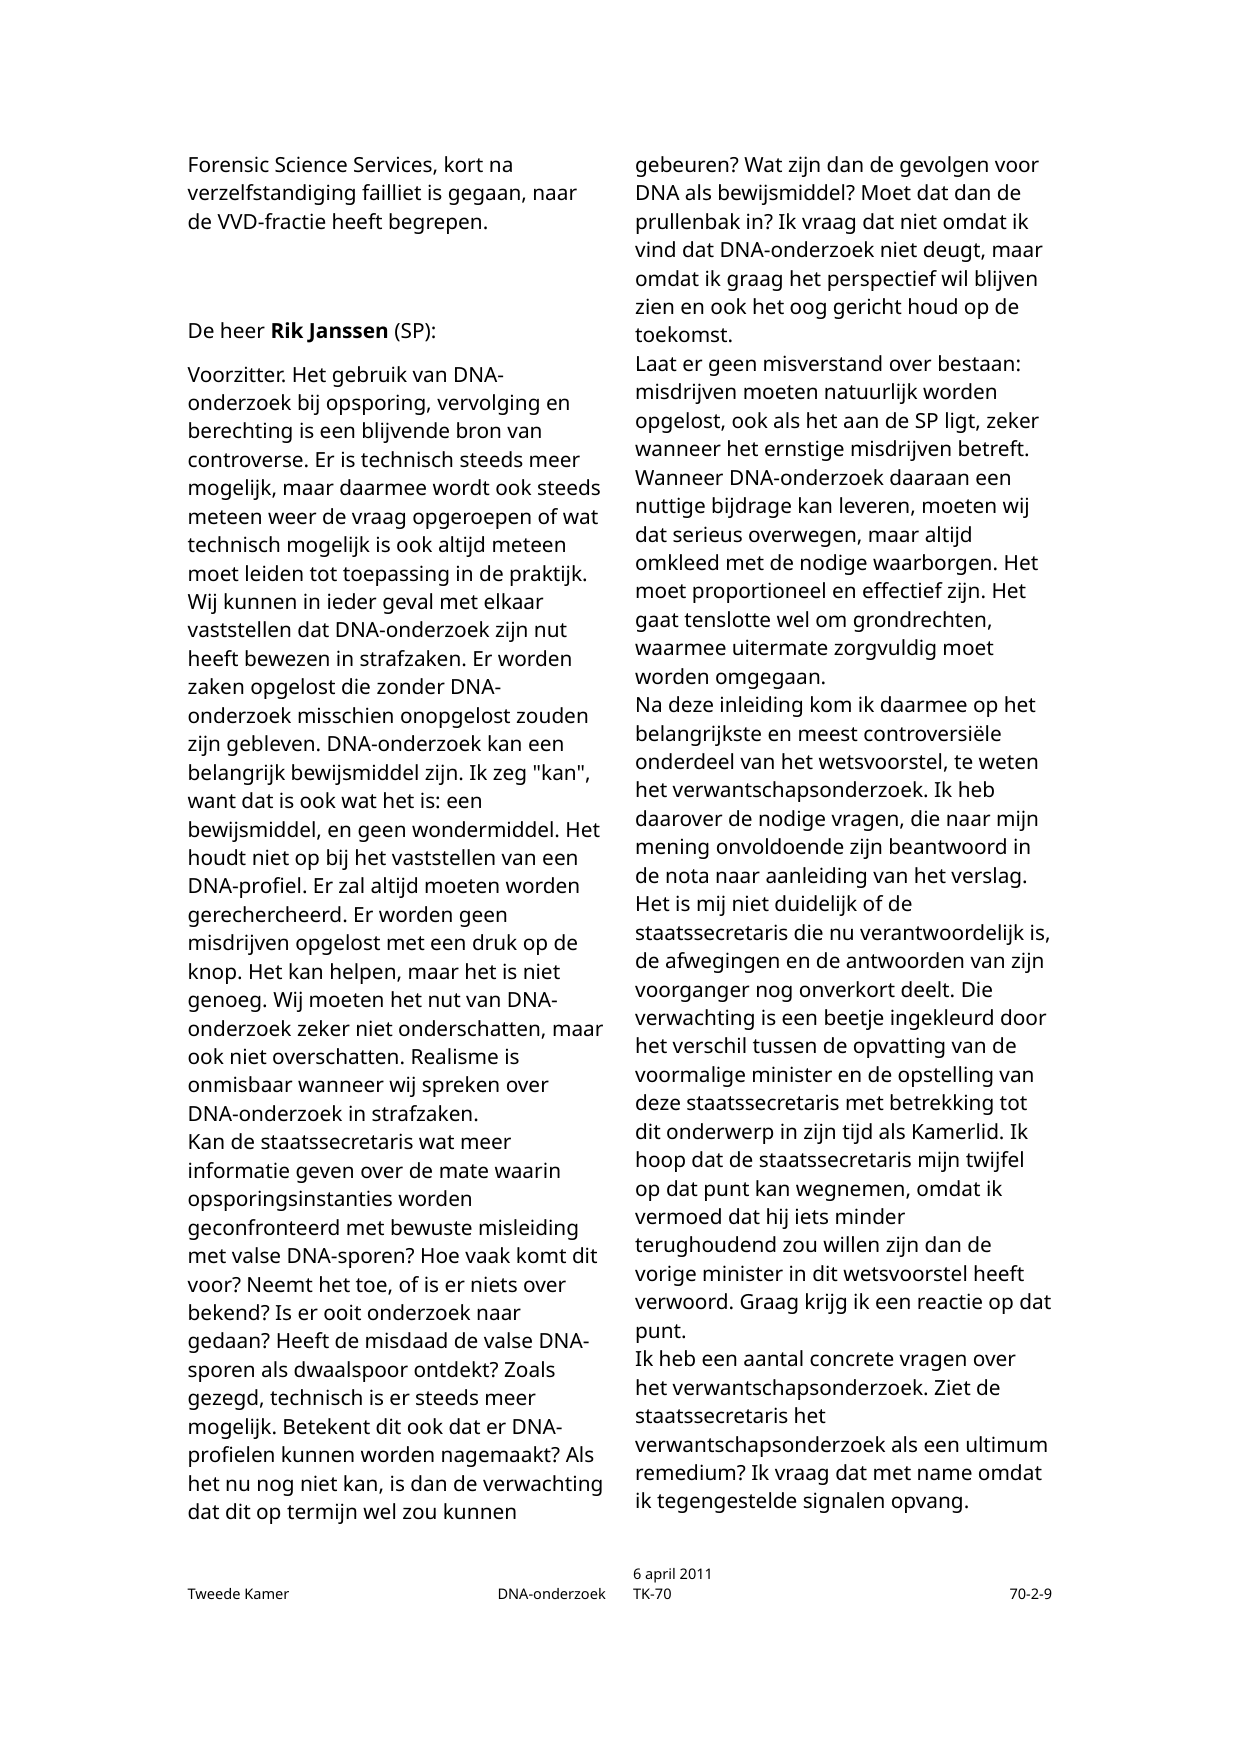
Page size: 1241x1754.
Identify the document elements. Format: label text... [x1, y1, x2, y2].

text Laat er geen misverstand over bestaan: misdrijven moeten natuurlijk worden opgelost, ook als het aan de SP ligt, zeker wanneer het ernstige misdrijven betreft. Wanneer DNA-onderzoek daaraan een nuttige bijdrage kan leveren, moeten wij dat serieus overwegen, maar altijd omkleed met de nodige waarborgen. Het moet proportioneel en effectief zijn. Het gaat tenslotte wel om grondrechten, waarmee uitermate zorgvuldig moet worden omgegaan. [635, 349, 1053, 690]
text Kan de staatssecretaris wat meer informatie geven over de mate waarin opsporingsinstanties worden geconfronteerd met bewuste misleiding met valse DNA-sporen? Hoe vaak komt dit voor? Neemt het toe, of is er niets over bekend? Is er ooit onderzoek naar gedaan? Heeft de misdaad de valse DNA-sporen als dwaalspoor ontdekt? Zoals gezegd, technisch is er steeds meer mogelijk. Betekent dit ook dat er DNA-profielen kunnen worden nagemaakt? Als het nu nog niet kan, is dan de verwachting dat dit op termijn wel zou kunnen [187, 1127, 605, 1526]
text gebeuren? Wat zijn dan de gevolgen voor DNA als bewijsmiddel? Moet dat dan de prullenbak in? Ik vraag dat niet omdat ik vind dat DNA-onderzoek niet deugt, maar omdat ik graag het perspectief wil blijven zien en ook het oog gericht houd op de toekomst. [635, 150, 1053, 349]
text Ik heb een aantal concrete vragen over het verwantschapsonderzoek. Ziet de staatssecretaris het verwantschapsonderzoek als een ultimum remedium? Ik vraag dat met name omdat ik tegengestelde signalen opvang. [635, 1344, 1053, 1515]
text De heer Rik Janssen (SP): [187, 316, 605, 345]
text Na deze inleiding kom ik daarmee op het belangrijkste en meest controversiële onderdeel van het wetsvoorstel, te weten het verwantschapsonderzoek. Ik heb daarover de nodige vragen, die naar mijn mening onvoldoende zijn beantwoord in de nota naar aanleiding van het verslag. Het is mij niet duidelijk of de staatssecretaris die nu verantwoordelijk is, de afwegingen en de antwoorden van zijn voorganger nog onverkort deelt. Die verwachting is een beetje ingekleurd door het verschil tussen de opvatting van de voormalige minister en de opstelling van deze staatssecretaris met betrekking tot dit onderwerp in zijn tijd als Kamerlid. Ik hoop dat de staatssecretaris mijn twijfel op dat punt kan wegnemen, omdat ik vermoed dat hij iets minder terughoudend zou willen zijn dan de vorige minister in dit wetsvoorstel heeft verwoord. Graag krijg ik een reactie op dat punt. [635, 690, 1053, 1344]
text  [187, 265, 605, 294]
text Voorzitter. Het gebruik van DNA-onderzoek bij opsporing, vervolging en berechting is een blijvende bron van controverse. Er is technisch steeds meer mogelijk, maar daarmee wordt ook steeds meteen weer de vraag opgeroepen of wat technisch mogelijk is ook altijd meteen moet leiden tot toepassing in de praktijk. Wij kunnen in ieder geval met elkaar vaststellen dat DNA-onderzoek zijn nut heeft bewezen in strafzaken. Er worden zaken opgelost die zonder DNA-onderzoek misschien onopgelost zouden zijn gebleven. DNA-onderzoek kan een belangrijk bewijsmiddel zijn. Ik zeg "kan", want dat is ook wat het is: een bewijsmiddel, en geen wondermiddel. Het houdt niet op bij het vaststellen van een DNA-profiel. Er zal altijd moeten worden gerechercheerd. Er worden geen misdrijven opgelost met een druk op de knop. Het kan helpen, maar het is niet genoeg. Wij moeten het nut van DNA-onderzoek zeker niet onderschatten, maar ook niet overschatten. Realisme is onmisbaar wanneer wij spreken over DNA-onderzoek in strafzaken. [187, 360, 605, 1127]
text Forensic Science Services, kort na verzelfstandiging failliet is gegaan, naar de VVD-fractie heeft begrepen. [187, 150, 605, 235]
